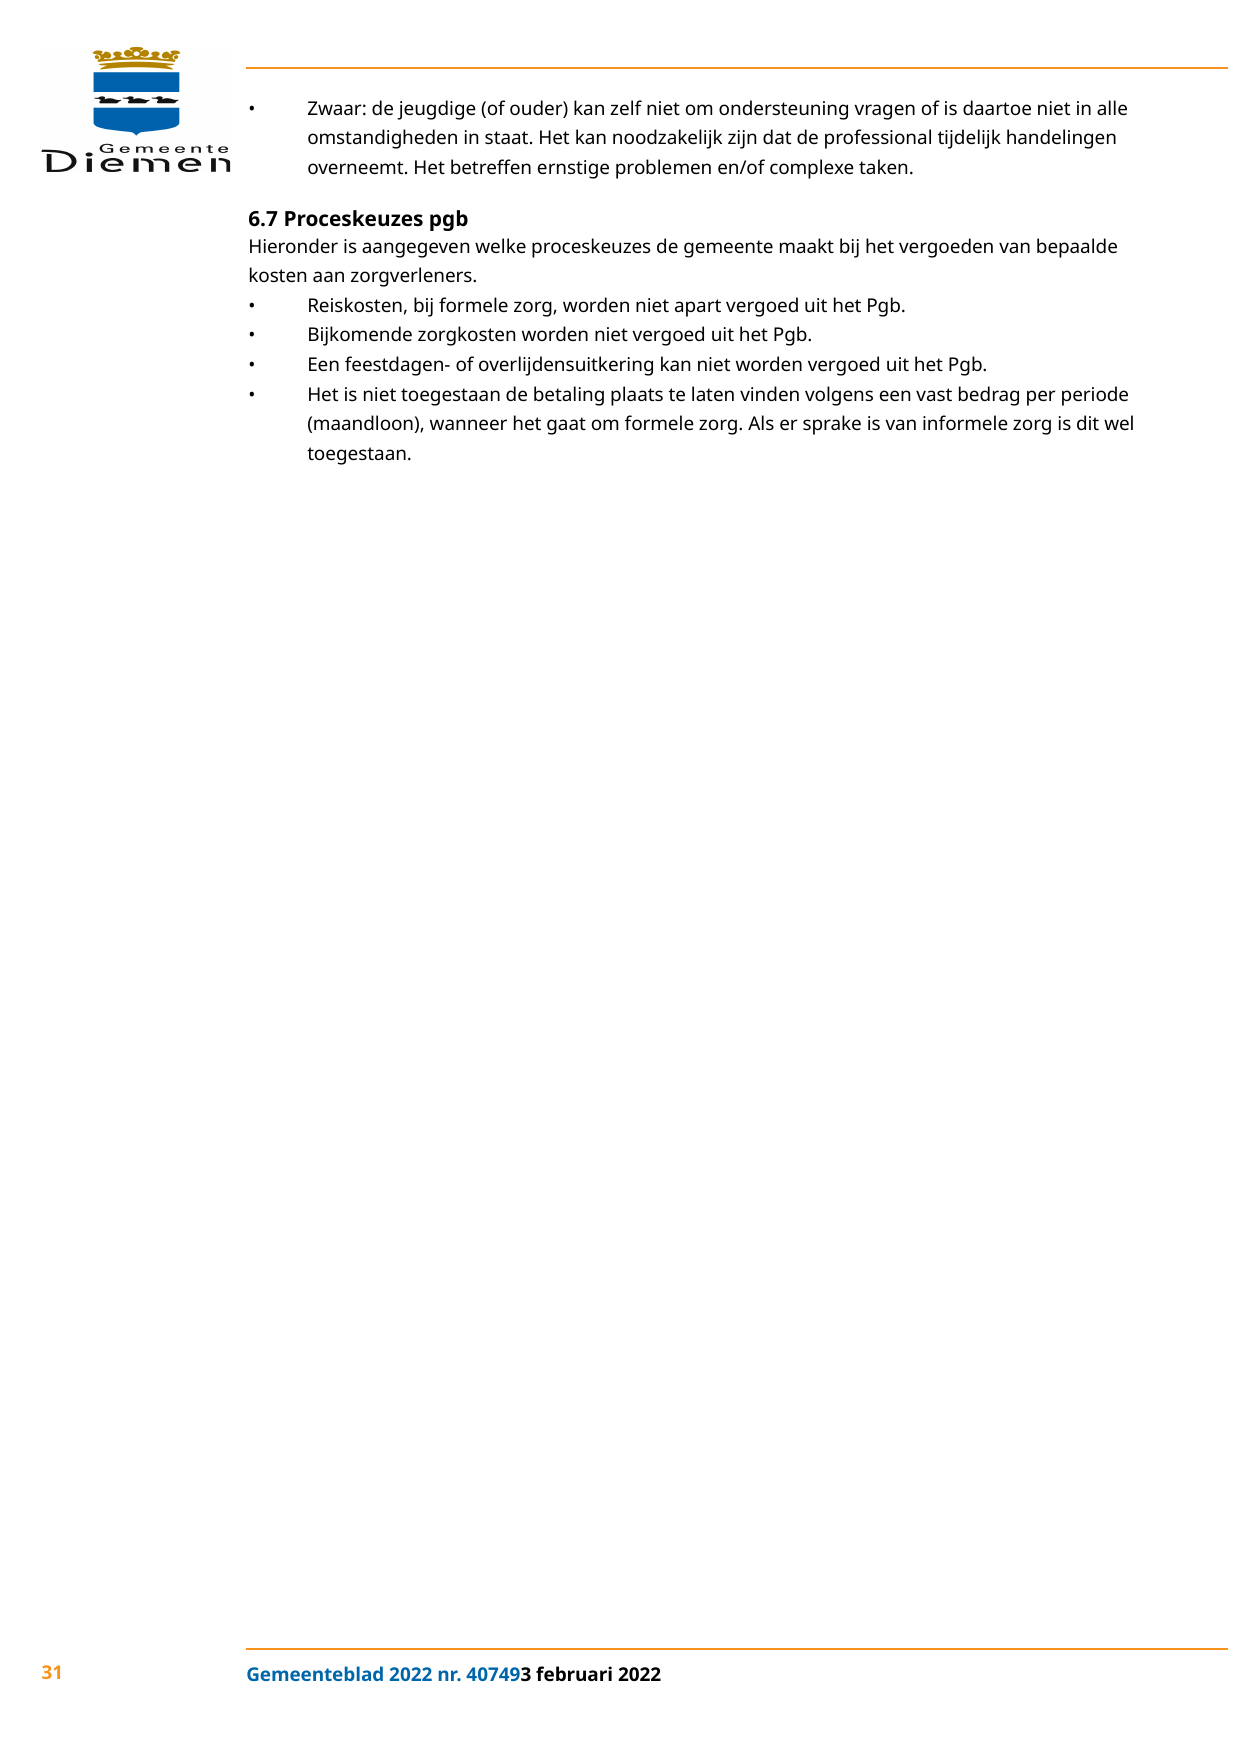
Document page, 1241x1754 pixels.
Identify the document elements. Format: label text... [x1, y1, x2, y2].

text Hieronder is aangegeven welke proceskeuzes de gemeente maakt bij het vergoeden van bepaalde kosten aan zorgverleners. [248, 233, 1152, 288]
list Reiskosten, bij formele zorg, worden niet apart vergoed uit het Pgb. [248, 292, 1152, 318]
list Het is niet toegestaan de betaling plaats te laten vinden volgens een vast bedrag per periode (maandloon), wanneer het gaat om formele zorg. Als er sprake is van informele zorg is dit wel toegestaan. [248, 381, 1152, 466]
list Bijkomende zorgkosten worden niet vergoed uit het Pgb. [248, 322, 1152, 347]
list Zwaar: de jeugdige (of ouder) kan zelf niet om ondersteuning vragen of is daartoe niet in alle omstandigheden in staat. Het kan noodzakelijk zijn dat de professional tijdelijk handelingen overneemt. Het betreffen ernstige problemen en/of complexe taken. [248, 95, 1152, 180]
text 6.7 Proceskeuzes pgb [248, 204, 1152, 233]
picture [41, 47, 231, 172]
list Een feestdagen- of overlijdensuitkering kan niet worden vergoed uit het Pgb. [248, 351, 1152, 377]
